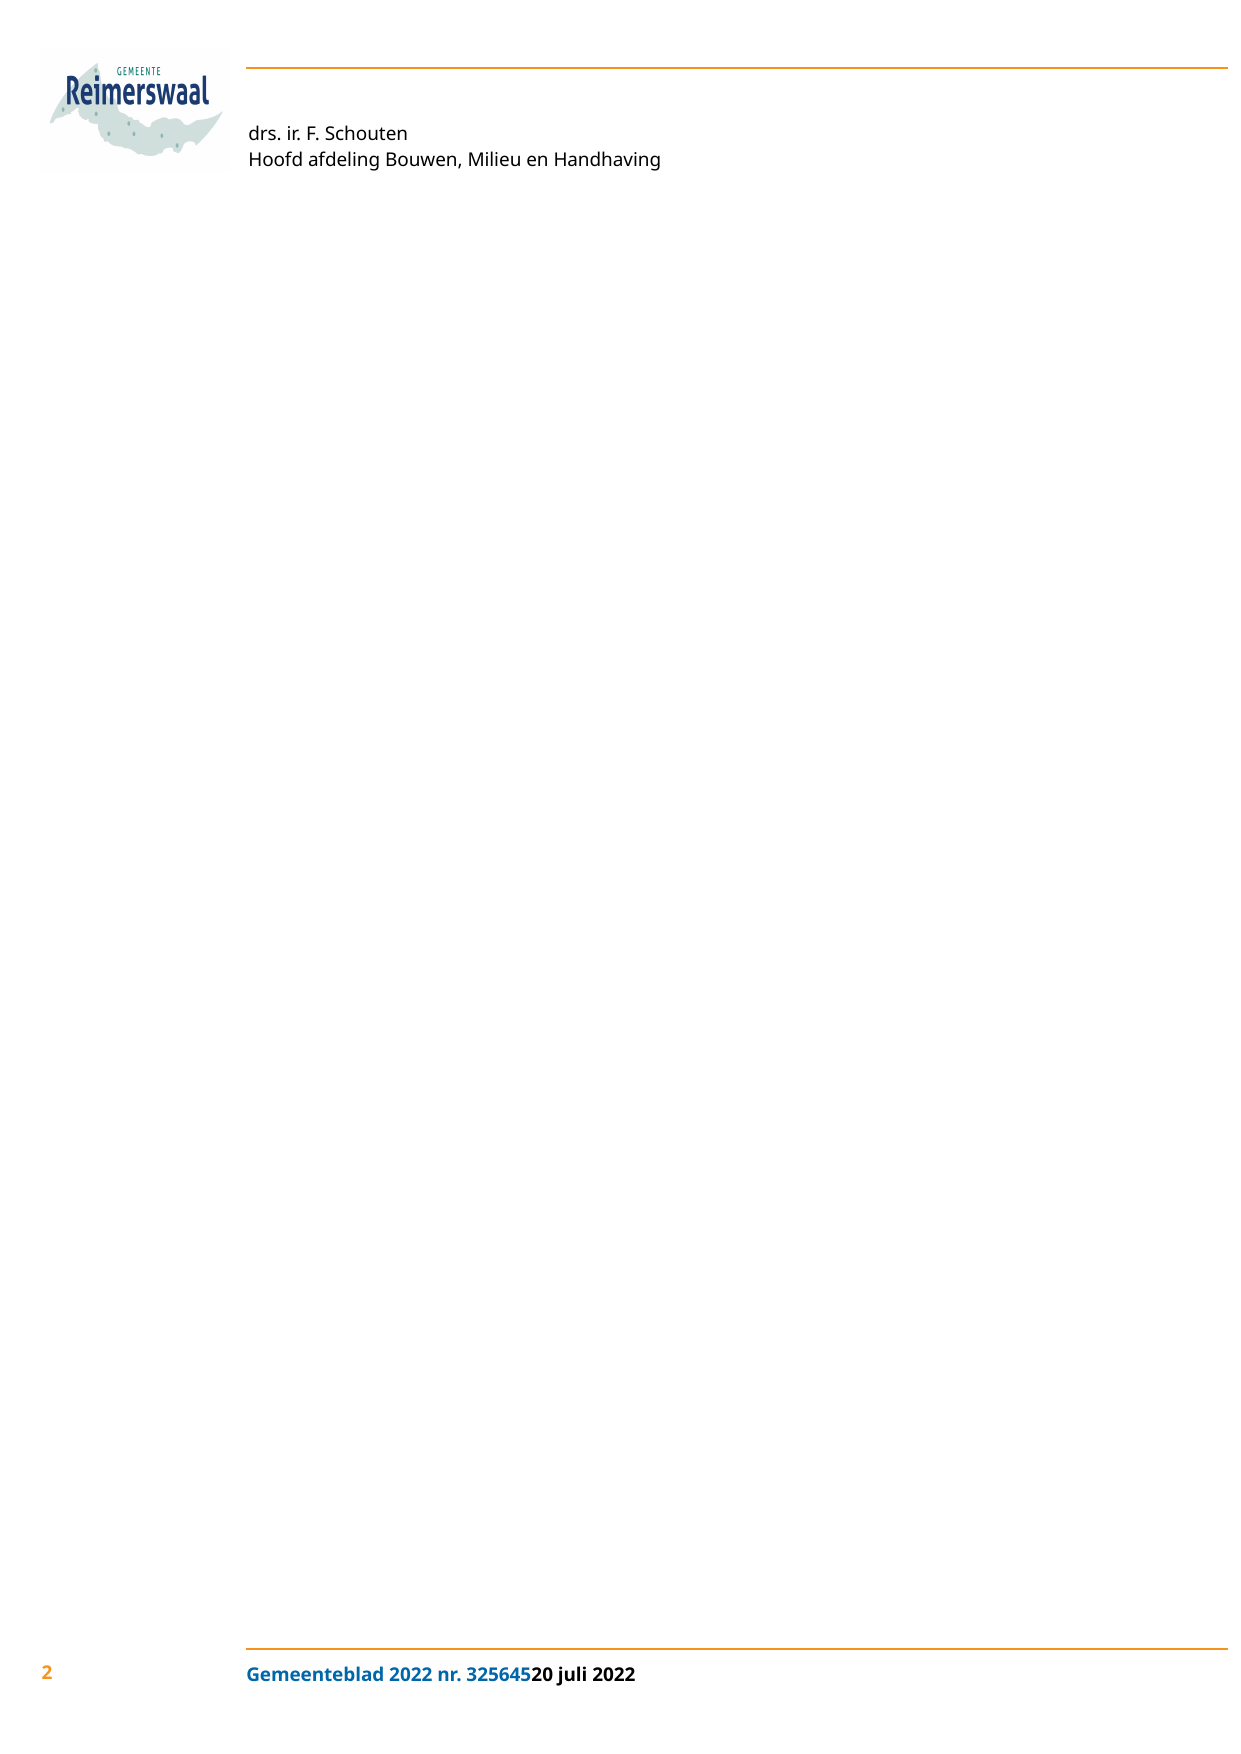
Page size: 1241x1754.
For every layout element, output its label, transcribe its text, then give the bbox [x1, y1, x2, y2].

text drs. ir. F. Schouten [248, 121, 1152, 146]
text Hoofd afdeling Bouwen, Milieu en Handhaving [248, 146, 1152, 172]
picture [41, 47, 231, 172]
